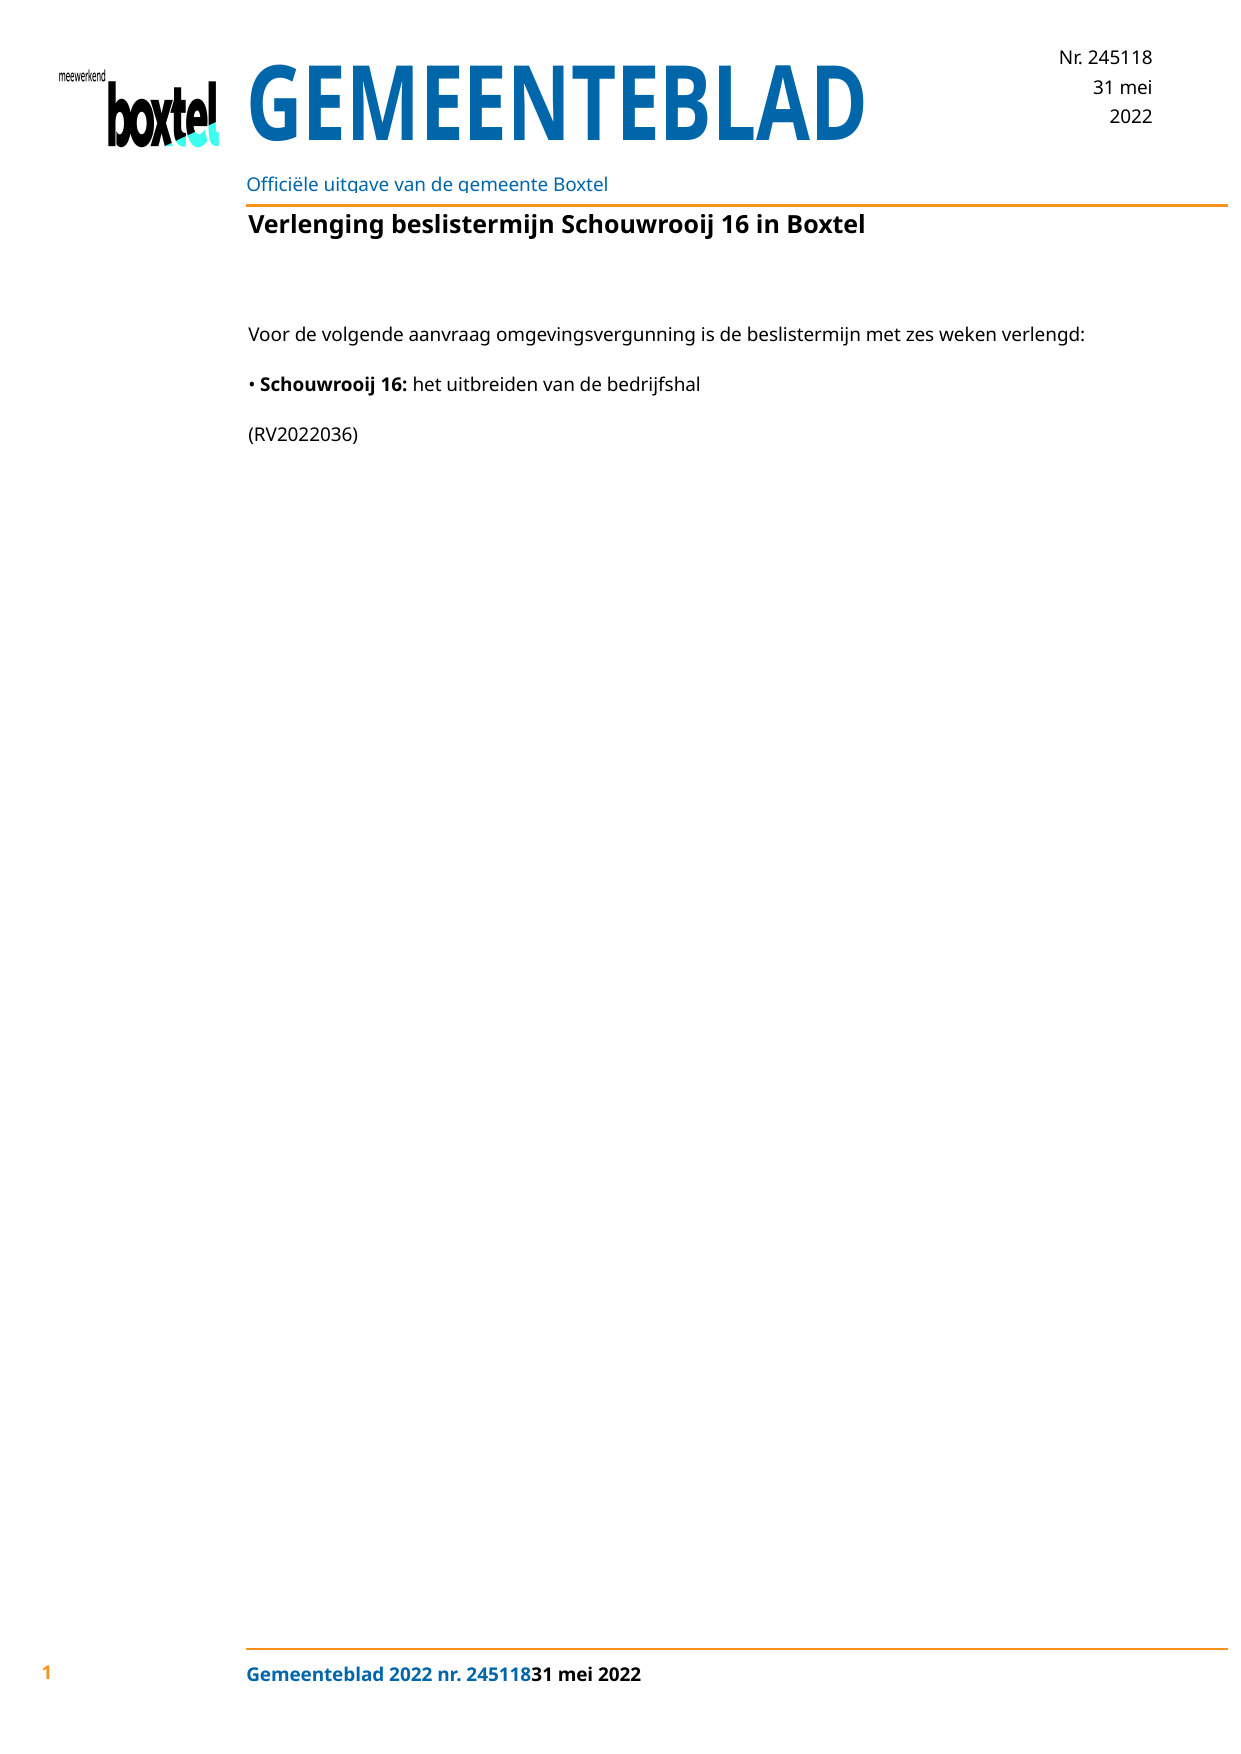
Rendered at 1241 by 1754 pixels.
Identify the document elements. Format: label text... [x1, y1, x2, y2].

text (RV2022036) [248, 422, 1152, 447]
text Voor de volgende aanvraag omgevingsvergunning is de beslistermijn met zes weken verlengd: [248, 321, 1152, 346]
picture [41, 47, 231, 172]
text Verlenging beslistermijn Schouwrooij 16 in Boxtel [248, 207, 1152, 241]
text • Schouwrooij 16: het uitbreiden van de bedrijfshal [248, 371, 1152, 397]
